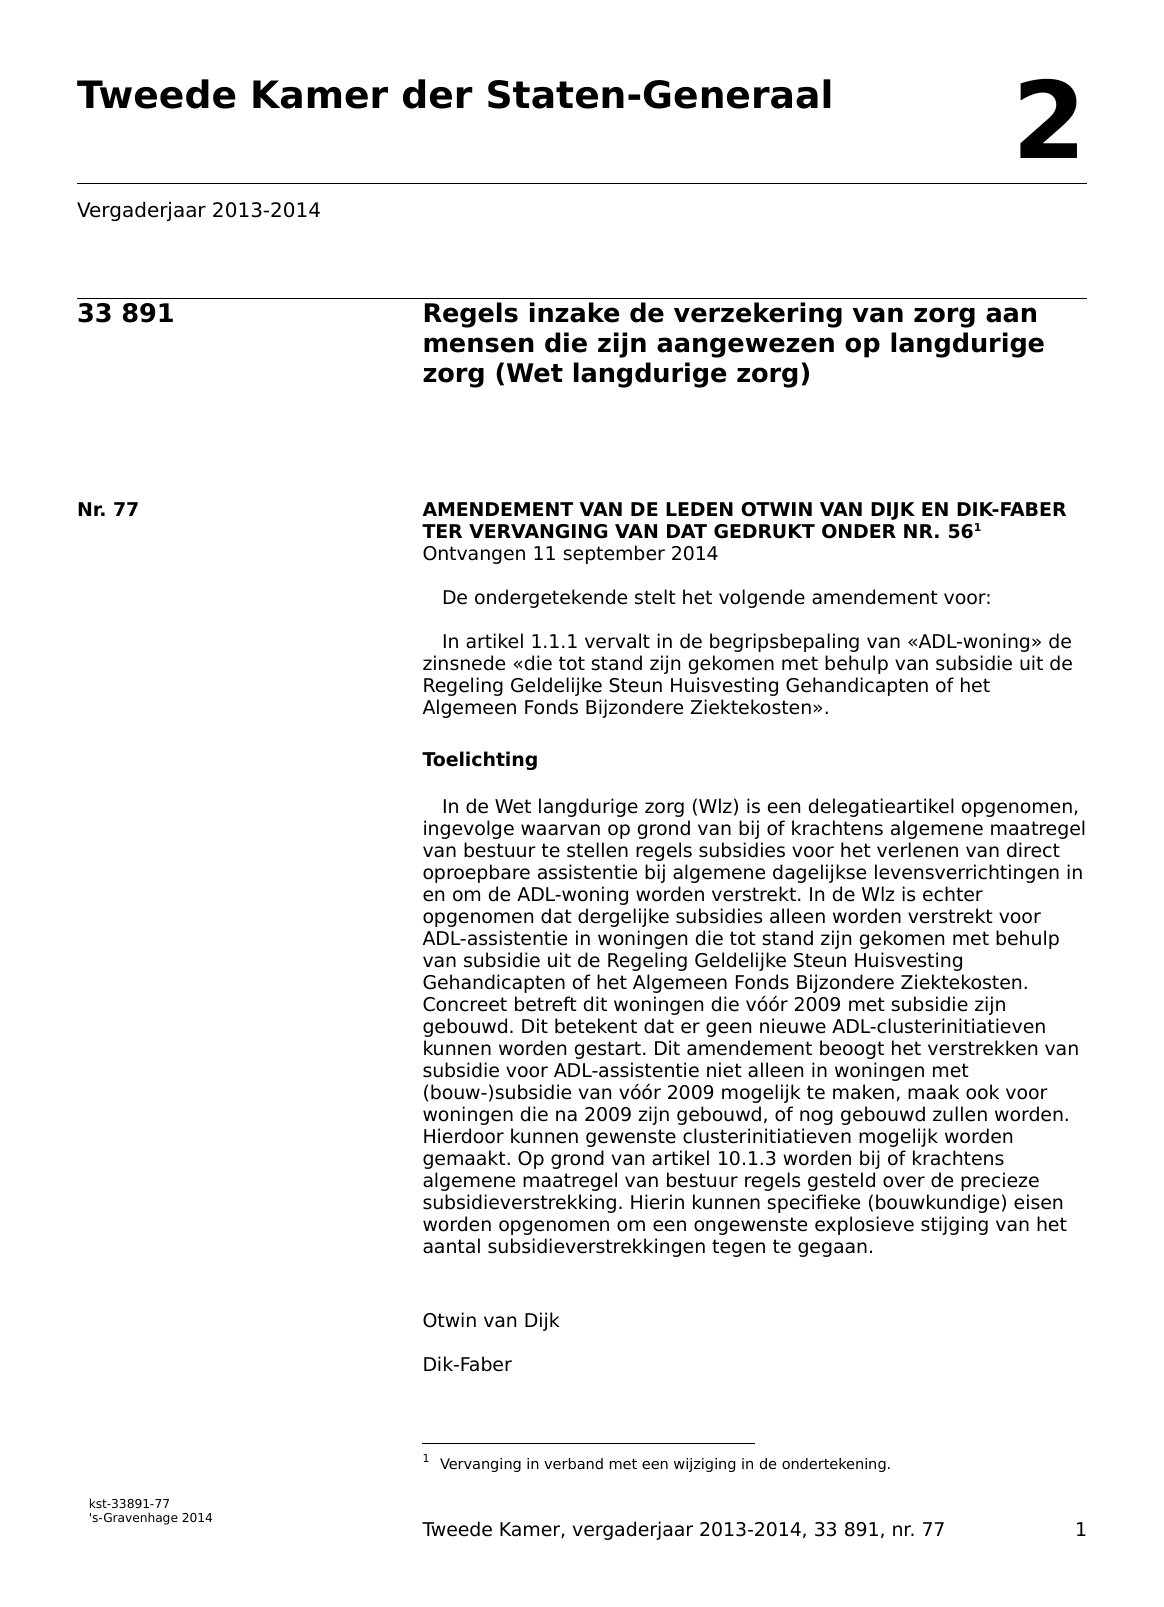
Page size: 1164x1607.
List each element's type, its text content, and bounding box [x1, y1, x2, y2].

subtitle Toelichting [422, 749, 1087, 771]
text In artikel 1.1.1 vervalt in de begripsbepaling van «ADL-woning» de zinsnede «die tot stand zijn gekomen met behulp van subsidie uit de Regeling Geldelijke Steun Huisvesting Gehandicapten of het Algemeen Fonds Bijzondere Ziektekosten». [422, 631, 1087, 719]
table_cell Vergaderjaar 2013-2014 [77, 184, 1087, 298]
text Vervanging in verband met een wijziging in de ondertekening. [422, 1452, 1087, 1474]
table_header Tweede Kamer der Staten-Generaal [77, 59, 886, 183]
table_header 2 [886, 59, 1087, 183]
text De ondergetekende stelt het volgende amendement voor: [422, 587, 1087, 609]
text In de Wet langdurige zorg (Wlz) is een delegatieartikel opgenomen, ingevolge waarvan op grond van bij of krachtens algemene maatregel van bestuur te stellen regels subsidies voor het verlenen van direct oproepbare assistentie bij algemene dagelijkse levensverrichtingen in en om de ADL-woning worden verstrekt. In de Wlz is echter opgenomen dat dergelijke subsidies alleen worden verstrekt voor ADL-assistentie in woningen die tot stand zijn gekomen met behulp van subsidie uit de Regeling Geldelijke Steun Huisvesting Gehandicapten of het Algemeen Fonds Bijzondere Ziektekosten. Concreet betreft dit woningen die vóór 2009 met subsidie zijn gebouwd. Dit betekent dat er geen nieuwe ADL-clusterinitiatieven kunnen worden gestart. Dit amendement beoogt het verstrekken van subsidie voor ADL-assistentie niet alleen in woningen met (bouw-)subsidie van vóór 2009 mogelijk te maken, maak ook voor woningen die na 2009 zijn gebouwd, of nog gebouwd zullen worden. Hierdoor kunnen gewenste clusterinitiatieven mogelijk worden gemaakt. Op grond van artikel 10.1.3 worden bij of krachtens algemene maatregel van bestuur regels gesteld over de precieze subsidieverstrekking. Hierin kunnen specifieke (bouwkundige) eisen worden opgenomen om een ongewenste explosieve stijging van het aantal subsidieverstrekkingen tegen te gegaan. [422, 796, 1087, 1258]
text 's-Gravenhage 2014 [88, 1511, 323, 1525]
subtitle 33 891 Regels inzake de verzekering van zorg aan mensen die zijn aangewezen op langdurige zorg (Wet langdurige zorg) [77, 299, 1087, 388]
text Otwin van Dijk Dik-Faber [422, 1288, 1087, 1376]
text kst-33891-77 [88, 1497, 323, 1511]
text Ontvangen 11 september 2014 [422, 543, 1087, 565]
subtitle Nr. 77 AMENDEMENT VAN DE LEDEN OTWIN VAN DIJK EN DIK-FABER TER VERVANGING VAN DAT GEDRUKT ONDER NR. 56 [77, 499, 1087, 543]
